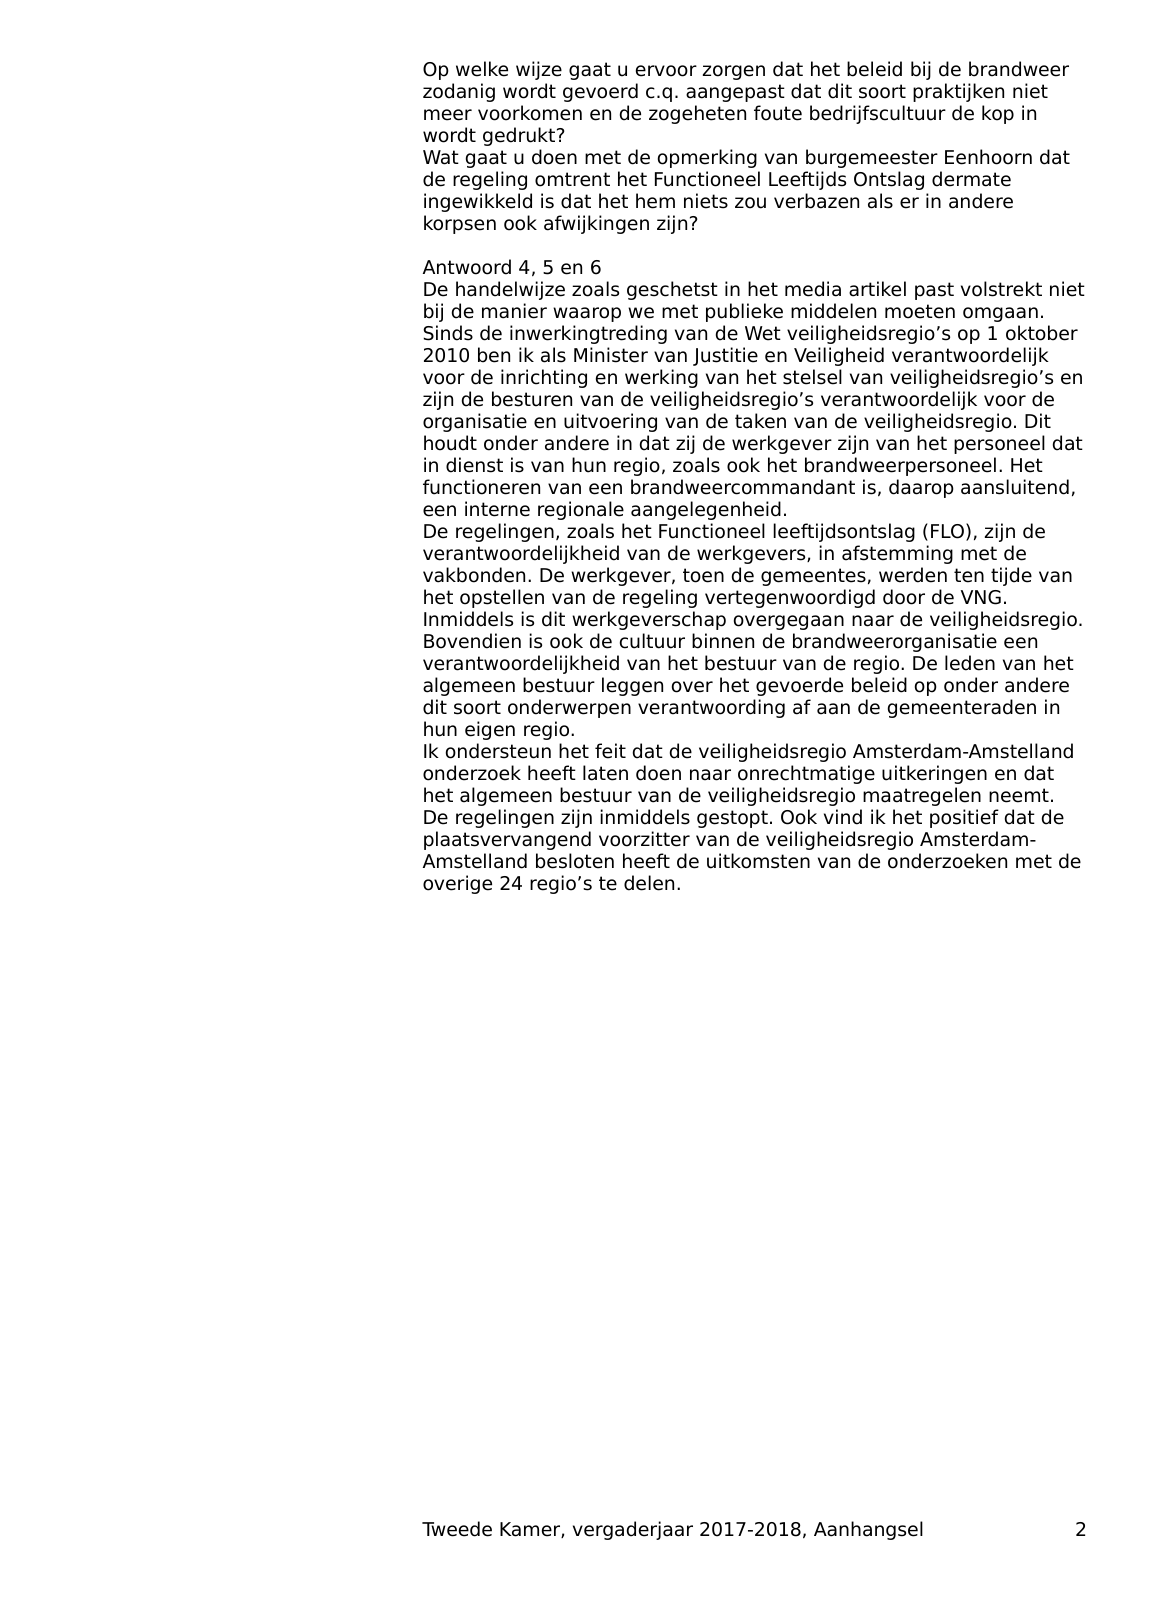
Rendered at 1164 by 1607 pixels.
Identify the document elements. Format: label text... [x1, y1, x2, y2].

text Sinds de inwerkingtreding van de Wet veiligheidsregio’s op 1 oktober 2010 ben ik als Minister van Justitie en Veiligheid verantwoordelijk voor de inrichting en werking van het stelsel van veiligheidsregio’s en zijn de besturen van de veiligheidsregio’s verantwoordelijk voor de organisatie en uitvoering van de taken van de veiligheidsregio. Dit houdt onder andere in dat zij de werkgever zijn van het personeel dat in dienst is van hun regio, zoals ook het brandweerpersoneel. Het functioneren van een brandweercommandant is, daarop aansluitend, een interne regionale aangelegenheid. [422, 323, 1087, 521]
text De handelwijze zoals geschetst in het media artikel past volstrekt niet bij de manier waarop we met publieke middelen moeten omgaan. [422, 279, 1087, 323]
text Bovendien is ook de cultuur binnen de brandweerorganisatie een verantwoordelijkheid van het bestuur van de regio. De leden van het algemeen bestuur leggen over het gevoerde beleid op onder andere dit soort onderwerpen verantwoording af aan de gemeenteraden in hun eigen regio. [422, 631, 1087, 741]
text Ik ondersteun het feit dat de veiligheidsregio Amsterdam-Amstelland onderzoek heeft laten doen naar onrechtmatige uitkeringen en dat het algemeen bestuur van de veiligheidsregio maatregelen neemt. De regelingen zijn inmiddels gestopt. Ook vind ik het positief dat de plaatsvervangend voorzitter van de veiligheidsregio Amsterdam-Amstelland besloten heeft de uitkomsten van de onderzoeken met de overige 24 regio’s te delen. [422, 741, 1087, 894]
text Antwoord 4, 5 en 6 [422, 257, 1087, 279]
text Wat gaat u doen met de opmerking van burgemeester Eenhoorn dat de regeling omtrent het Functioneel Leeftijds Ontslag dermate ingewikkeld is dat het hem niets zou verbazen als er in andere korpsen ook afwijkingen zijn? [422, 147, 1087, 235]
text De regelingen, zoals het Functioneel leeftijdsontslag (FLO), zijn de verantwoordelijkheid van de werkgevers, in afstemming met de vakbonden. De werkgever, toen de gemeentes, werden ten tijde van het opstellen van de regeling vertegenwoordigd door de VNG. Inmiddels is dit werkgeverschap overgegaan naar de veiligheidsregio. [422, 521, 1087, 631]
text Op welke wijze gaat u ervoor zorgen dat het beleid bij de brandweer zodanig wordt gevoerd c.q. aangepast dat dit soort praktijken niet meer voorkomen en de zogeheten foute bedrijfscultuur de kop in wordt gedrukt? [422, 59, 1087, 147]
